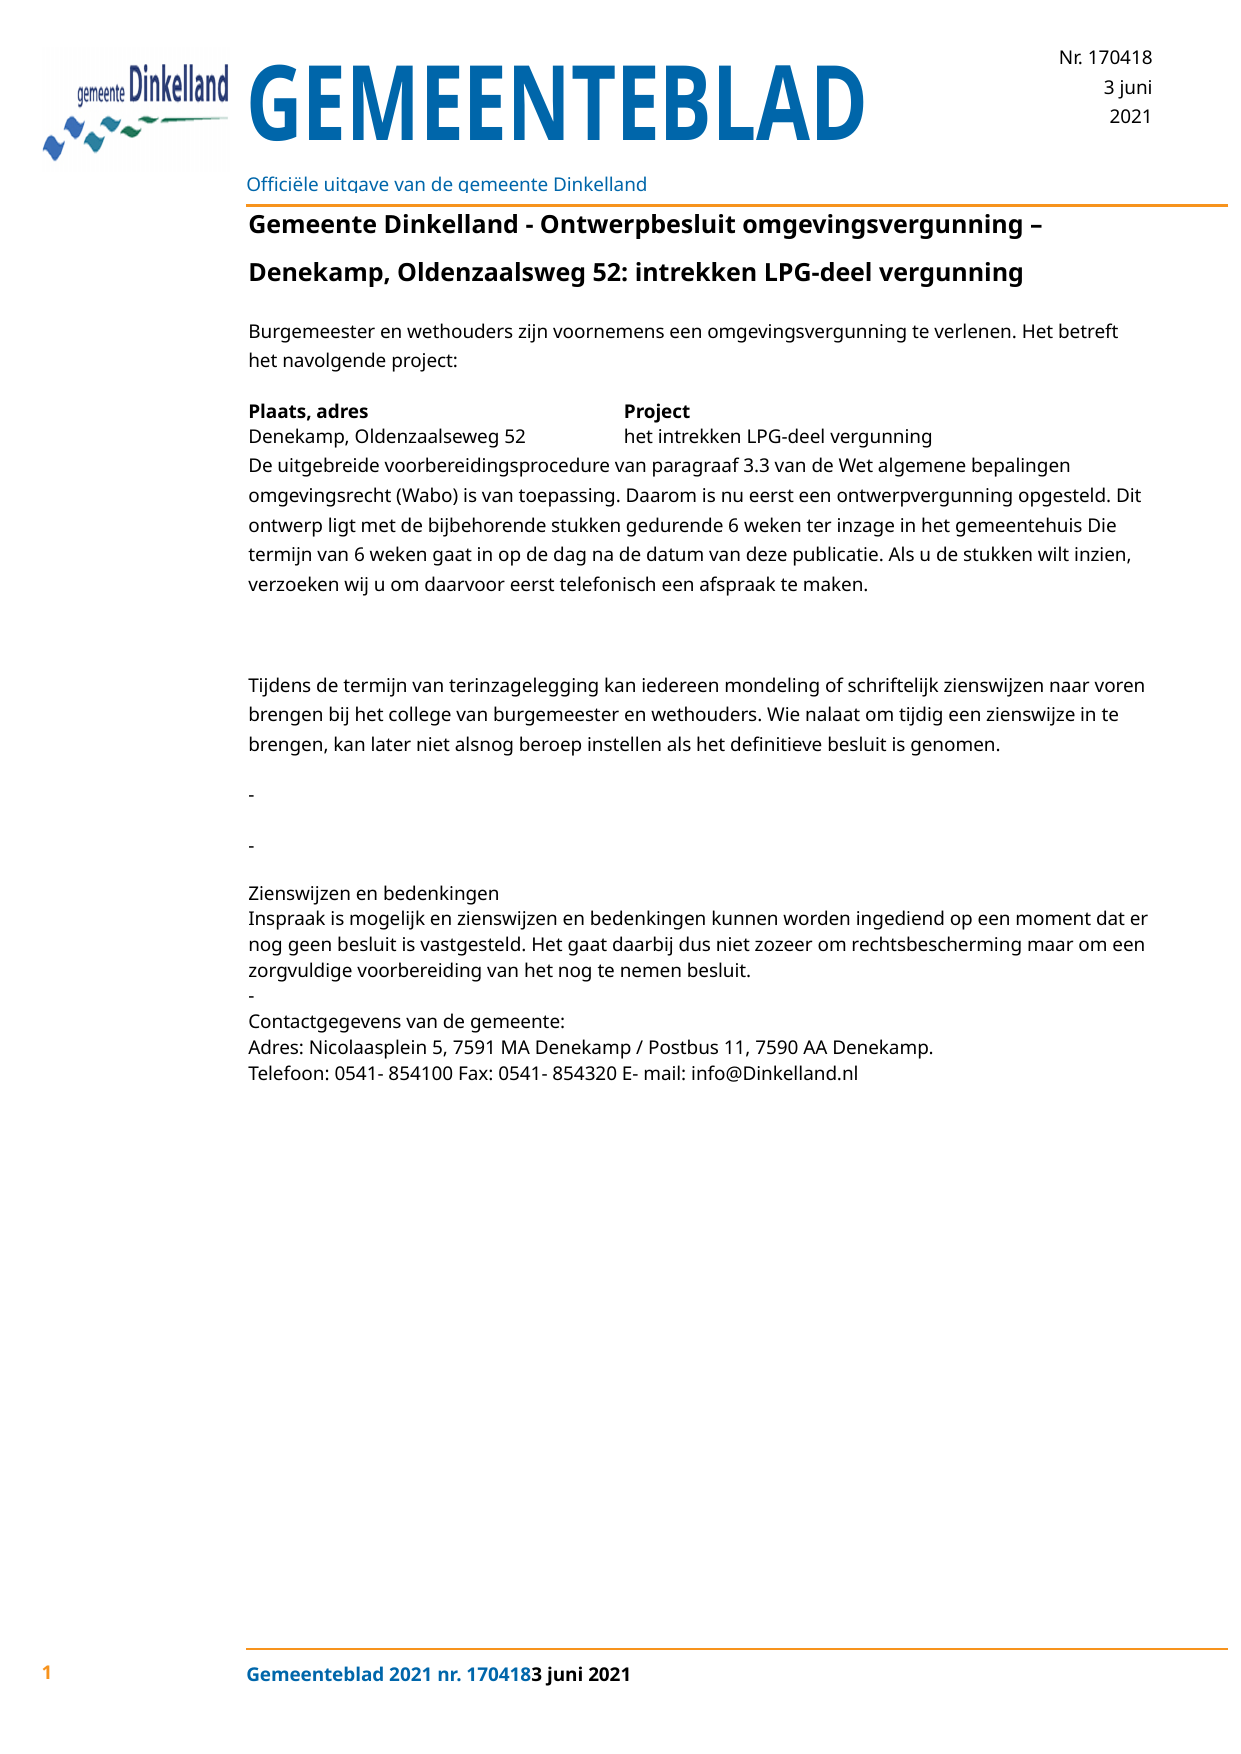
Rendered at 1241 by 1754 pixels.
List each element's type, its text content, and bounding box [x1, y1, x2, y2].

text Telefoon: 0541- 854100 Fax: 0541- 854320 E- mail: info@Dinkelland.nl [248, 1060, 1152, 1086]
text Zienswijzen en bedenkingen [248, 880, 1152, 905]
text - [248, 781, 1152, 807]
text Adres: Nicolaasplein 5, 7591 MA Denekamp / Postbus 11, 7590 AA Denekamp. [248, 1034, 1152, 1060]
picture [41, 47, 231, 172]
text De uitgebreide voorbereidingsprocedure van paragraaf 3.3 van de Wet algemene bepalingen omgevingsrecht (Wabo) is van toepassing. Daarom is nu eerst een ontwerpvergunning opgesteld. Dit ontwerp ligt met de bijbehorende stukken gedurende 6 weken ter inzage in het gemeentehuis Die termijn van 6 weken gaat in op de dag na de datum van deze publicatie. Als u de stukken wilt inzien, verzoeken wij u om daarvoor eerst telefonisch een afspraak te maken. [248, 453, 1152, 597]
table_header Project [624, 398, 1152, 424]
text Gemeente Dinkelland - Ontwerpbesluit omgevingsvergunning – Denekamp, Oldenzaalsweg 52: intrekken LPG-deel vergunning [248, 207, 1152, 288]
text - [248, 983, 1152, 1008]
table_cell het intrekken LPG-deel vergunning [624, 424, 1152, 449]
table_header Plaats, adres [248, 398, 624, 424]
text Tijdens de termijn van terinzagelegging kan iedereen mondeling of schriftelijk zienswijzen naar voren brengen bij het college van burgemeester en wethouders. Wie nalaat om tijdig een zienswijze in te brengen, kan later niet alsnog beroep instellen als het definitieve besluit is genomen. [248, 672, 1152, 757]
text Contactgegevens van de gemeente: [248, 1008, 1152, 1034]
text Burgemeester en wethouders zijn voornemens een omgevingsvergunning te verlenen. Het betreft het navolgende project: [248, 318, 1152, 373]
table_cell Denekamp, Oldenzaalseweg 52 [248, 424, 624, 449]
text - [248, 832, 1152, 858]
text Inspraak is mogelijk en zienswijzen en bedenkingen kunnen worden ingediend op een moment dat er nog geen besluit is vastgesteld. Het gaat daarbij dus niet zozeer om rechtsbescherming maar om een zorgvuldige voorbereiding van het nog te nemen besluit. [248, 905, 1152, 983]
